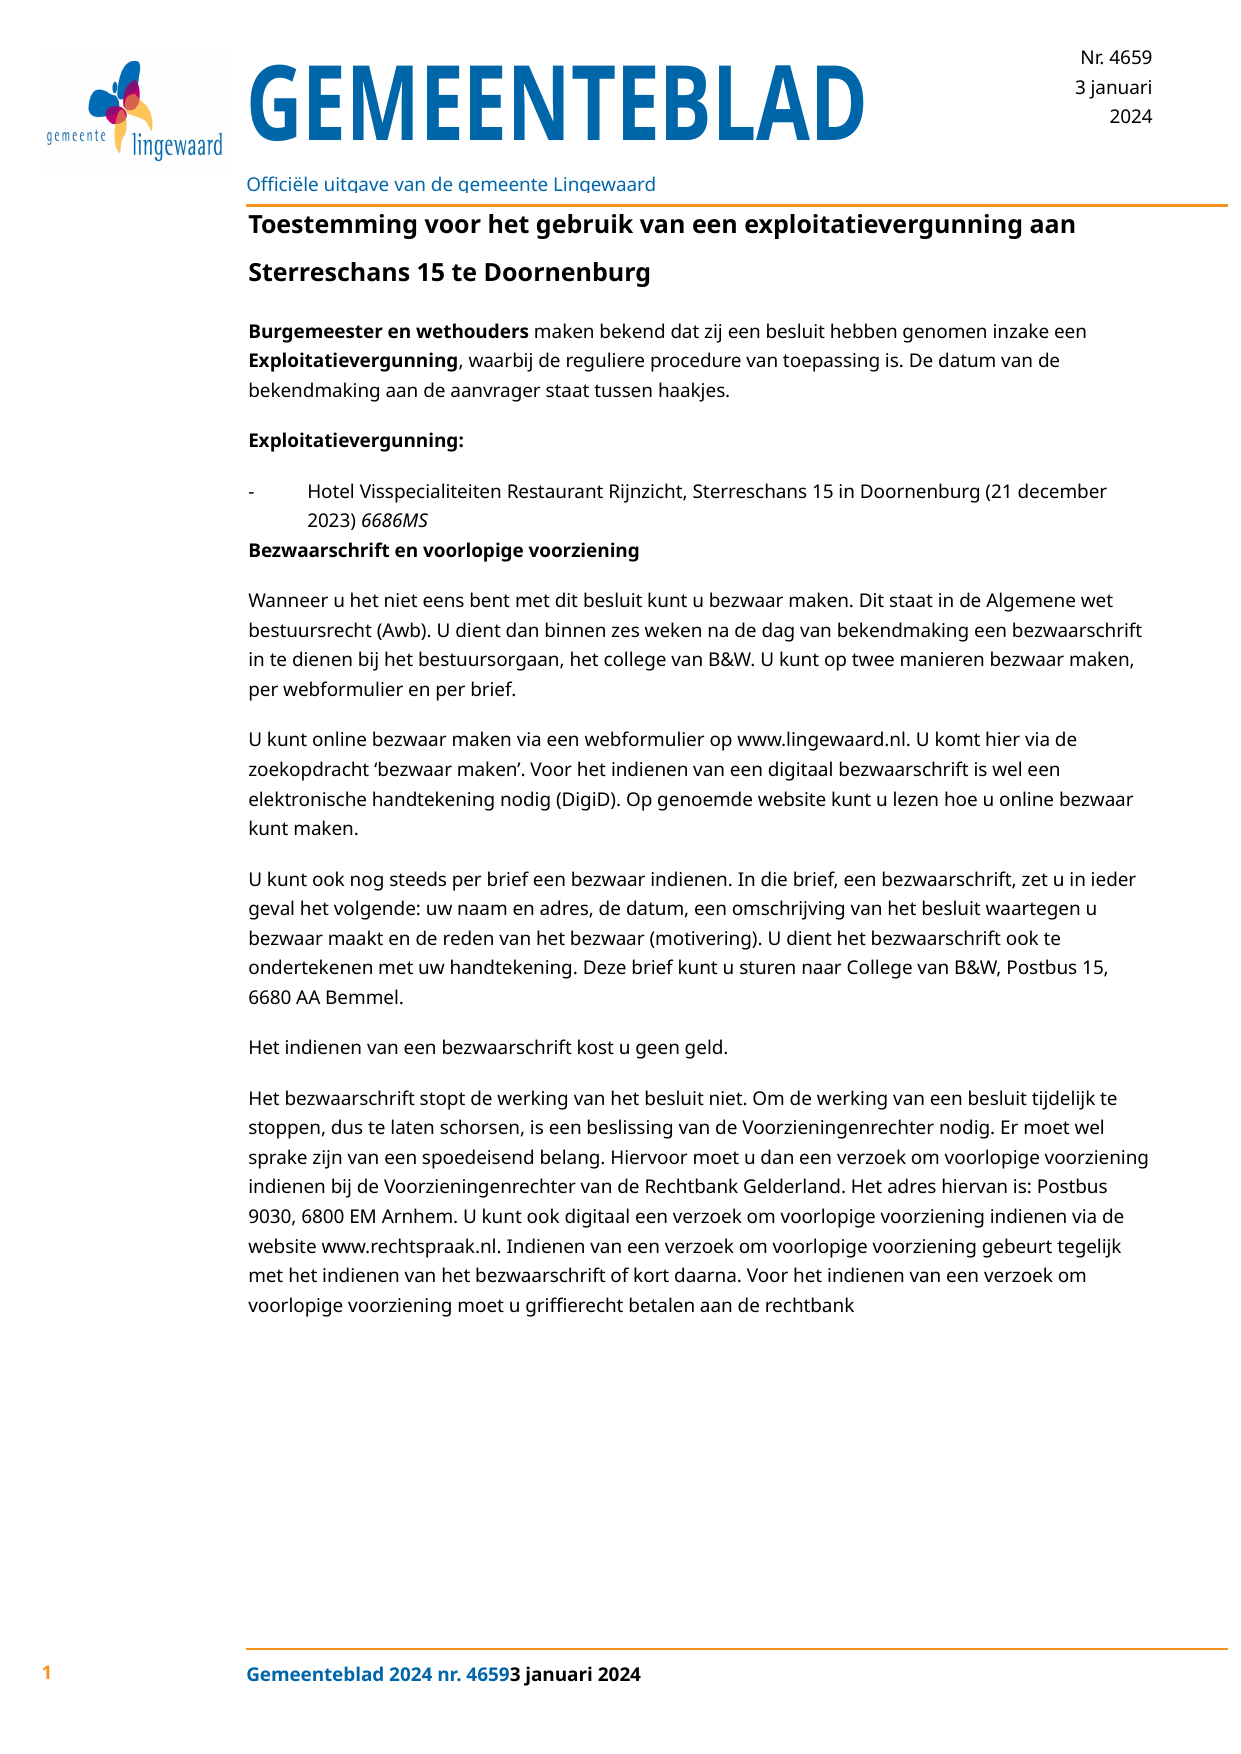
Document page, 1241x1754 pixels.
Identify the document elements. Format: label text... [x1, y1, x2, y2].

text U kunt ook nog steeds per brief een bezwaar indienen. In die brief, een bezwaarschrift, zet u in ieder geval het volgende: uw naam en adres, de datum, een omschrijving van het besluit waartegen u bezwaar maakt en de reden van het bezwaar (motivering). U dient het bezwaarschrift ook te ondertekenen met uw handtekening. Deze brief kunt u sturen naar College van B&W, Postbus 15, 6680 AA Bemmel. [248, 866, 1152, 1010]
text Toestemming voor het gebruik van een exploitatievergunning aan Sterreschans 15 te Doornenburg [248, 207, 1152, 288]
text Wanneer u het niet eens bent met dit besluit kunt u bezwaar maken. Dit staat in de Algemene wet bestuursrecht (Awb). U dient dan binnen zes weken na de dag van bekendmaking een bezwaarschrift in te dienen bij het bestuursorgaan, het college van B&W. U kunt op twee manieren bezwaar maken, per webformulier en per brief. [248, 587, 1152, 702]
text Exploitatievergunning: [248, 427, 1152, 453]
list Hotel Visspecialiteiten Restaurant Rijnzicht, Sterreschans 15 in Doornenburg (21 december 2023) 6686MS [248, 478, 1152, 533]
picture [41, 47, 231, 172]
text Bezwaarschrift en voorlopige voorziening [248, 537, 1152, 563]
text Burgemeester en wethouders maken bekend dat zij een besluit hebben genomen inzake een Exploitatievergunning, waarbij de reguliere procedure van toepassing is. De datum van de bekendmaking aan de aanvrager staat tussen haakjes. [248, 318, 1152, 403]
text Het indienen van een bezwaarschrift kost u geen geld. [248, 1034, 1152, 1060]
text U kunt online bezwaar maken via een webformulier op www.lingewaard.nl. U komt hier via de zoekopdracht ‘bezwaar maken’. Voor het indienen van een digitaal bezwaarschrift is wel een elektronische handtekening nodig (DigiD). Op genoemde website kunt u lezen hoe u online bezwaar kunt maken. [248, 727, 1152, 841]
text Het bezwaarschrift stopt de werking van het besluit niet. Om de werking van een besluit tijdelijk te stoppen, dus te laten schorsen, is een beslissing van de Voorzieningenrechter nodig. Er moet wel sprake zijn van een spoedeisend belang. Hiervoor moet u dan een verzoek om voorlopige voorziening indienen bij de Voorzieningenrechter van de Rechtbank Gelderland. Het adres hiervan is: Postbus 9030, 6800 EM Arnhem. U kunt ook digitaal een verzoek om voorlopige voorziening indienen via de website www.rechtspraak.nl. Indienen van een verzoek om voorlopige voorziening gebeurt tegelijk met het indienen van het bezwaarschrift of kort daarna. Voor het indienen van een verzoek om voorlopige voorziening moet u griffierecht betalen aan de rechtbank [248, 1085, 1152, 1318]
